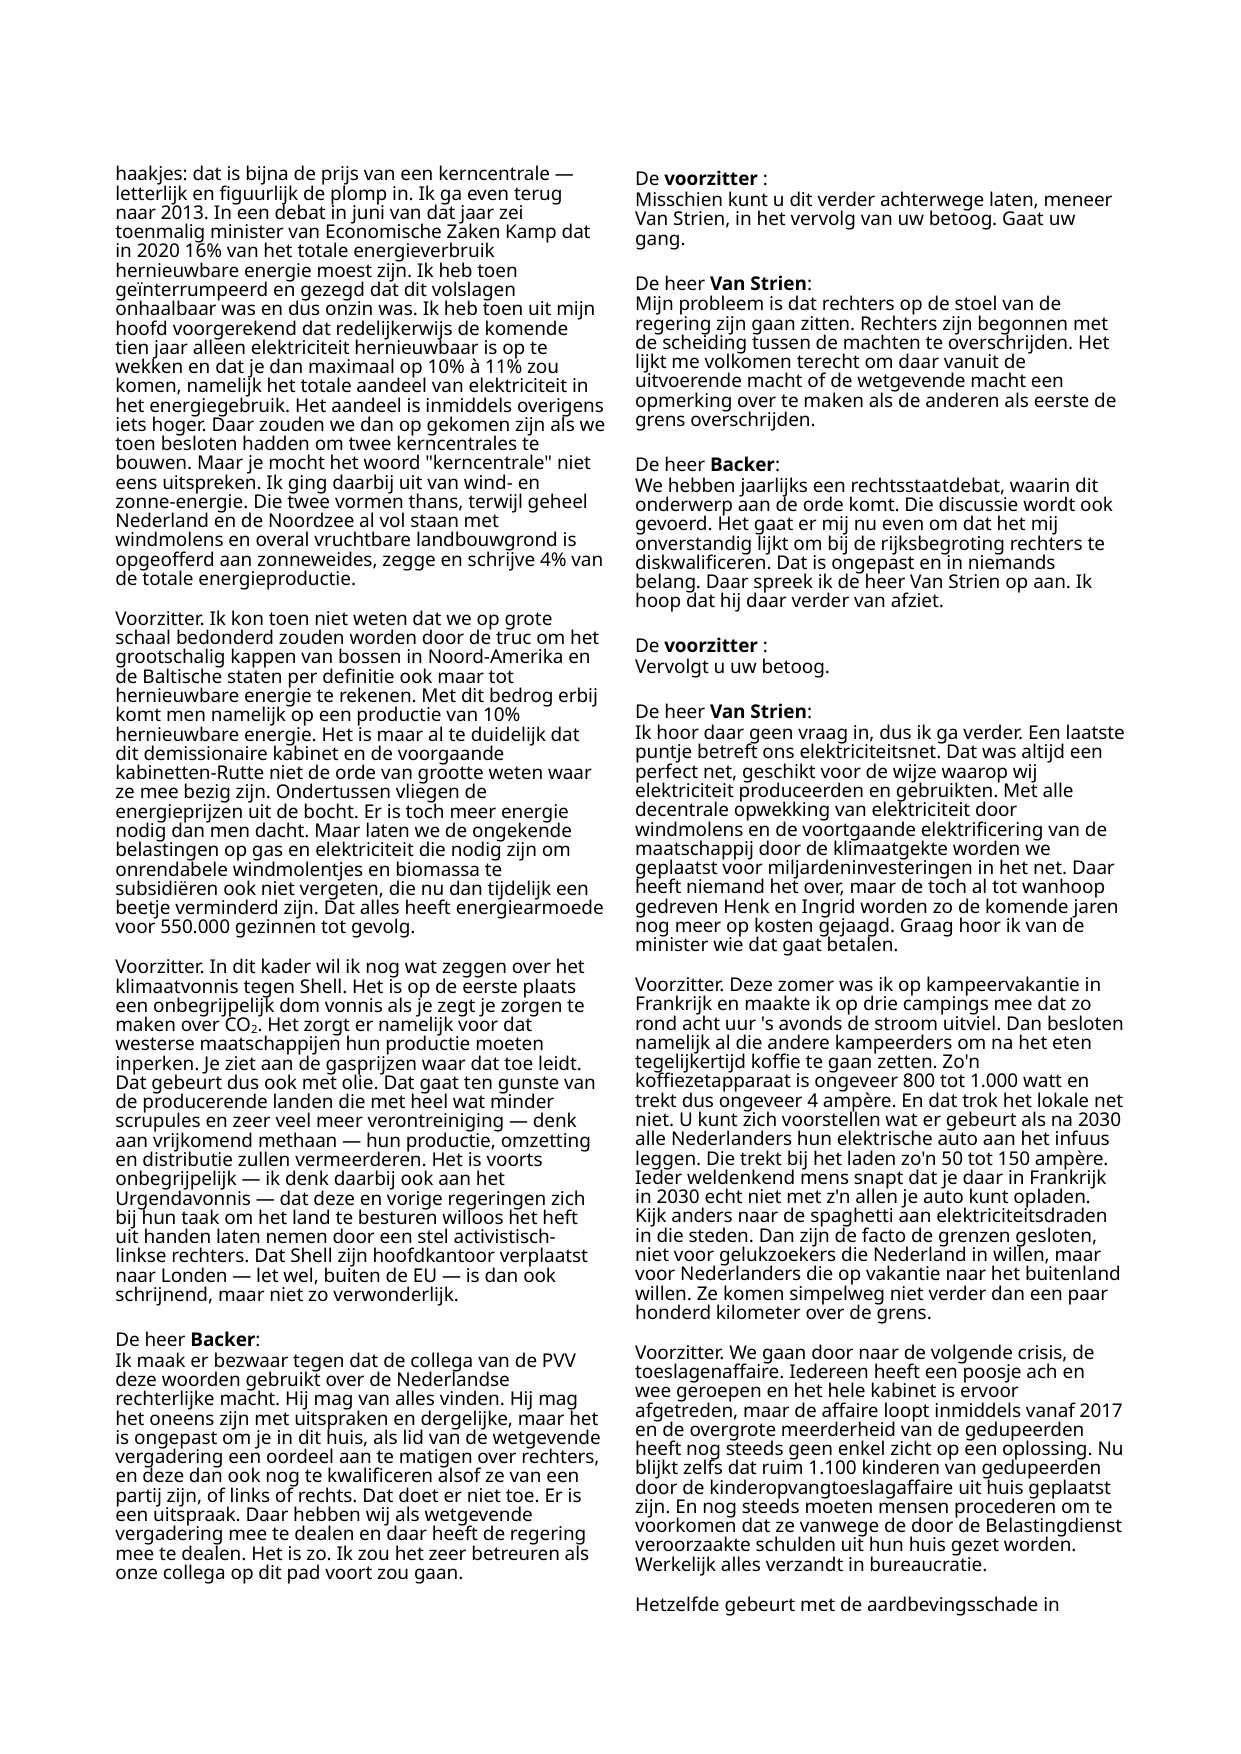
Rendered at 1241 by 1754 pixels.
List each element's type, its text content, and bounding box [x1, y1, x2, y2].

text Ik maak er bezwaar tegen dat de collega van de PVV deze woorden gebruikt over de Nederlandse rechterlijke macht. Hij mag van alles vinden. Hij mag het oneens zijn met uitspraken en dergelijke, maar het is ongepast om je in dit huis, als lid van de wetgevende vergadering een oordeel aan te matigen over rechters, en deze dan ook nog te kwalificeren alsof ze van een partij zijn, of links of rechts. Dat doet er niet toe. Er is een uitspraak. Daar hebben wij als wetgevende vergadering mee te dealen en daar heeft de regering mee te dealen. Het is zo. Ik zou het zeer betreuren als onze collega op dit pad voort zou gaan. [115, 1352, 605, 1583]
text Vervolgt u uw betoog. [635, 658, 1125, 678]
text We hebben jaarlijks een rechtsstaatdebat, waarin dit onderwerp aan de orde komt. Die discussie wordt ook gevoerd. Het gaat er mij nu even om dat het mij onverstandig lijkt om bij de rijksbegroting rechters te diskwalificeren. Dat is ongepast en in niemands belang. Daar spreek ik de heer Van Strien op aan. Ik hoop dat hij daar verder van afziet. [635, 477, 1125, 612]
text Ik hoor daar geen vraag in, dus ik ga verder. Een laatste puntje betreft ons elektriciteitsnet. Dat was altijd een perfect net, geschikt voor de wijze waarop wij elektriciteit produceerden en gebruikten. Met alle decentrale opwekking van elektriciteit door windmolens en de voortgaande elektrificering van de maatschappij door de klimaatgekte worden we geplaatst voor miljardeninvesteringen in het net. Daar heeft niemand het over, maar de toch al tot wanhoop gedreven Henk en Ingrid worden zo de komende jaren nog meer op kosten gejaagd. Graag hoor ik van de minister wie dat gaat betalen. [635, 724, 1125, 955]
text De voorzitter : [635, 633, 1125, 658]
text Voorzitter. Deze zomer was ik op kampeervakantie in Frankrijk en maakte ik op drie campings mee dat zo rond acht uur 's avonds de stroom uitviel. Dan besloten namelijk al die andere kampeerders om na het eten tegelijkertijd koffie te gaan zetten. Zo'n koffiezetapparaat is ongeveer 800 tot 1.000 watt en trekt dus ongeveer 4 ampère. En dat trok het lokale net niet. U kunt zich voorstellen wat er gebeurt als na 2030 alle Nederlanders hun elektrische auto aan het infuus leggen. Die trekt bij het laden zo'n 50 tot 150 ampère. Ieder weldenkend mens snapt dat je daar in Frankrijk in 2030 echt niet met z'n allen je auto kunt opladen. Kijk anders naar de spaghetti aan elektriciteitsdraden in die steden. Dan zijn de facto de grenzen gesloten, niet voor gelukzoekers die Nederland in willen, maar voor Nederlanders die op vakantie naar het buitenland willen. Ze komen simpelweg niet verder dan een paar honderd kilometer over de grens. [635, 976, 1125, 1323]
text Mijn probleem is dat rechters op de stoel van de regering zijn gaan zitten. Rechters zijn begonnen met de scheiding tussen de machten te overschrijden. Het lijkt me volkomen terecht om daar vanuit de uitvoerende macht of de wetgevende macht een opmerking over te maken als de anderen als eerste de grens overschrijden. [635, 295, 1125, 430]
text De heer Van Strien: [635, 698, 1125, 724]
text Voorzitter. In dit kader wil ik nog wat zeggen over het klimaatvonnis tegen Shell. Het is op de eerste plaats een onbegrijpelijk dom vonnis als je zegt je zorgen te maken over CO2. Het zorgt er namelijk voor dat westerse maatschappijen hun productie moeten inperken. Je ziet aan de gasprijzen waar dat toe leidt. Dat gebeurt dus ook met olie. Dat gaat ten gunste van de producerende landen die met heel wat minder scrupules en zeer veel meer verontreiniging — denk aan vrijkomend methaan — hun productie, omzetting en distributie zullen vermeerderen. Het is voorts onbegrijpelijk — ik denk daarbij ook aan het Urgendavonnis — dat deze en vorige regeringen zich bij hun taak om het land te besturen willoos het heft uit handen laten nemen door een stel activistisch-linkse rechters. Dat Shell zijn hoofdkantoor verplaatst naar Londen — let wel, buiten de EU — is dan ook schrijnend, maar niet zo verwonderlijk. [115, 958, 605, 1305]
text Voorzitter. We gaan door naar de volgende crisis, de toeslagenaffaire. Iedereen heeft een poosje ach en wee geroepen en het hele kabinet is ervoor afgetreden, maar de affaire loopt inmiddels vanaf 2017 en de overgrote meerderheid van de gedupeerden heeft nog steeds geen enkel zicht op een oplossing. Nu blijkt zelfs dat ruim 1.100 kinderen van gedupeerden door de kinderopvangtoeslagaffaire uit huis geplaatst zijn. En nog steeds moeten mensen procederen om te voorkomen dat ze vanwege de door de Belastingdienst veroorzaakte schulden uit hun huis gezet worden. Werkelijk alles verzandt in bureaucratie. [635, 1344, 1125, 1575]
text De heer Backer: [635, 451, 1125, 477]
text De heer Van Strien: [635, 270, 1125, 295]
text Voorzitter. Ik kon toen niet weten dat we op grote schaal bedonderd zouden worden door de truc om het grootschalig kappen van bossen in Noord-Amerika en de Baltische staten per definitie ook maar tot hernieuwbare energie te rekenen. Met dit bedrog erbij komt men namelijk op een productie van 10% hernieuwbare energie. Het is maar al te duidelijk dat dit demissionaire kabinet en de voorgaande kabinetten-Rutte niet de orde van grootte weten waar ze mee bezig zijn. Ondertussen vliegen de energieprijzen uit de bocht. Er is toch meer energie nodig dan men dacht. Maar laten we de ongekende belastingen op gas en elektriciteit die nodig zijn om onrendabele windmolentjes en biomassa te subsidiëren ook niet vergeten, die nu dan tijdelijk een beetje verminderd zijn. Dat alles heeft energiearmoede voor 550.000 gezinnen tot gevolg. [115, 610, 605, 938]
text Misschien kunt u dit verder achterwege laten, meneer Van Strien, in het vervolg van uw betoog. Gaat uw gang. [635, 191, 1125, 249]
text Hetzelfde gebeurt met de aardbevingsschade in [635, 1596, 1125, 1615]
text haakjes: dat is bijna de prijs van een kerncentrale — letterlijk en figuurlijk de plomp in. Ik ga even terug naar 2013. In een debat in juni van dat jaar zei toenmalig minister van Economische Zaken Kamp dat in 2020 16% van het totale energieverbruik hernieuwbare energie moest zijn. Ik heb toen geïnterrumpeerd en gezegd dat dit volslagen onhaalbaar was en dus onzin was. Ik heb toen uit mijn hoofd voorgerekend dat redelijkerwijs de komende tien jaar alleen elektriciteit hernieuwbaar is op te wekken en dat je dan maximaal op 10% à 11% zou komen, namelijk het totale aandeel van elektriciteit in het energiegebruik. Het aandeel is inmiddels overigens iets hoger. Daar zouden we dan op gekomen zijn als we toen besloten hadden om twee kerncentrales te bouwen. Maar je mocht het woord "kerncentrale" niet eens uitspreken. Ik ging daarbij uit van wind- en zonne-energie. Die twee vormen thans, terwijl geheel Nederland en de Noordzee al vol staan met windmolens en overal vruchtbare landbouwgrond is opgeofferd aan zonneweides, zegge en schrijve 4% van de totale energieproductie. [115, 165, 605, 589]
text De heer Backer: [115, 1326, 605, 1352]
text De voorzitter : [635, 165, 1125, 191]
